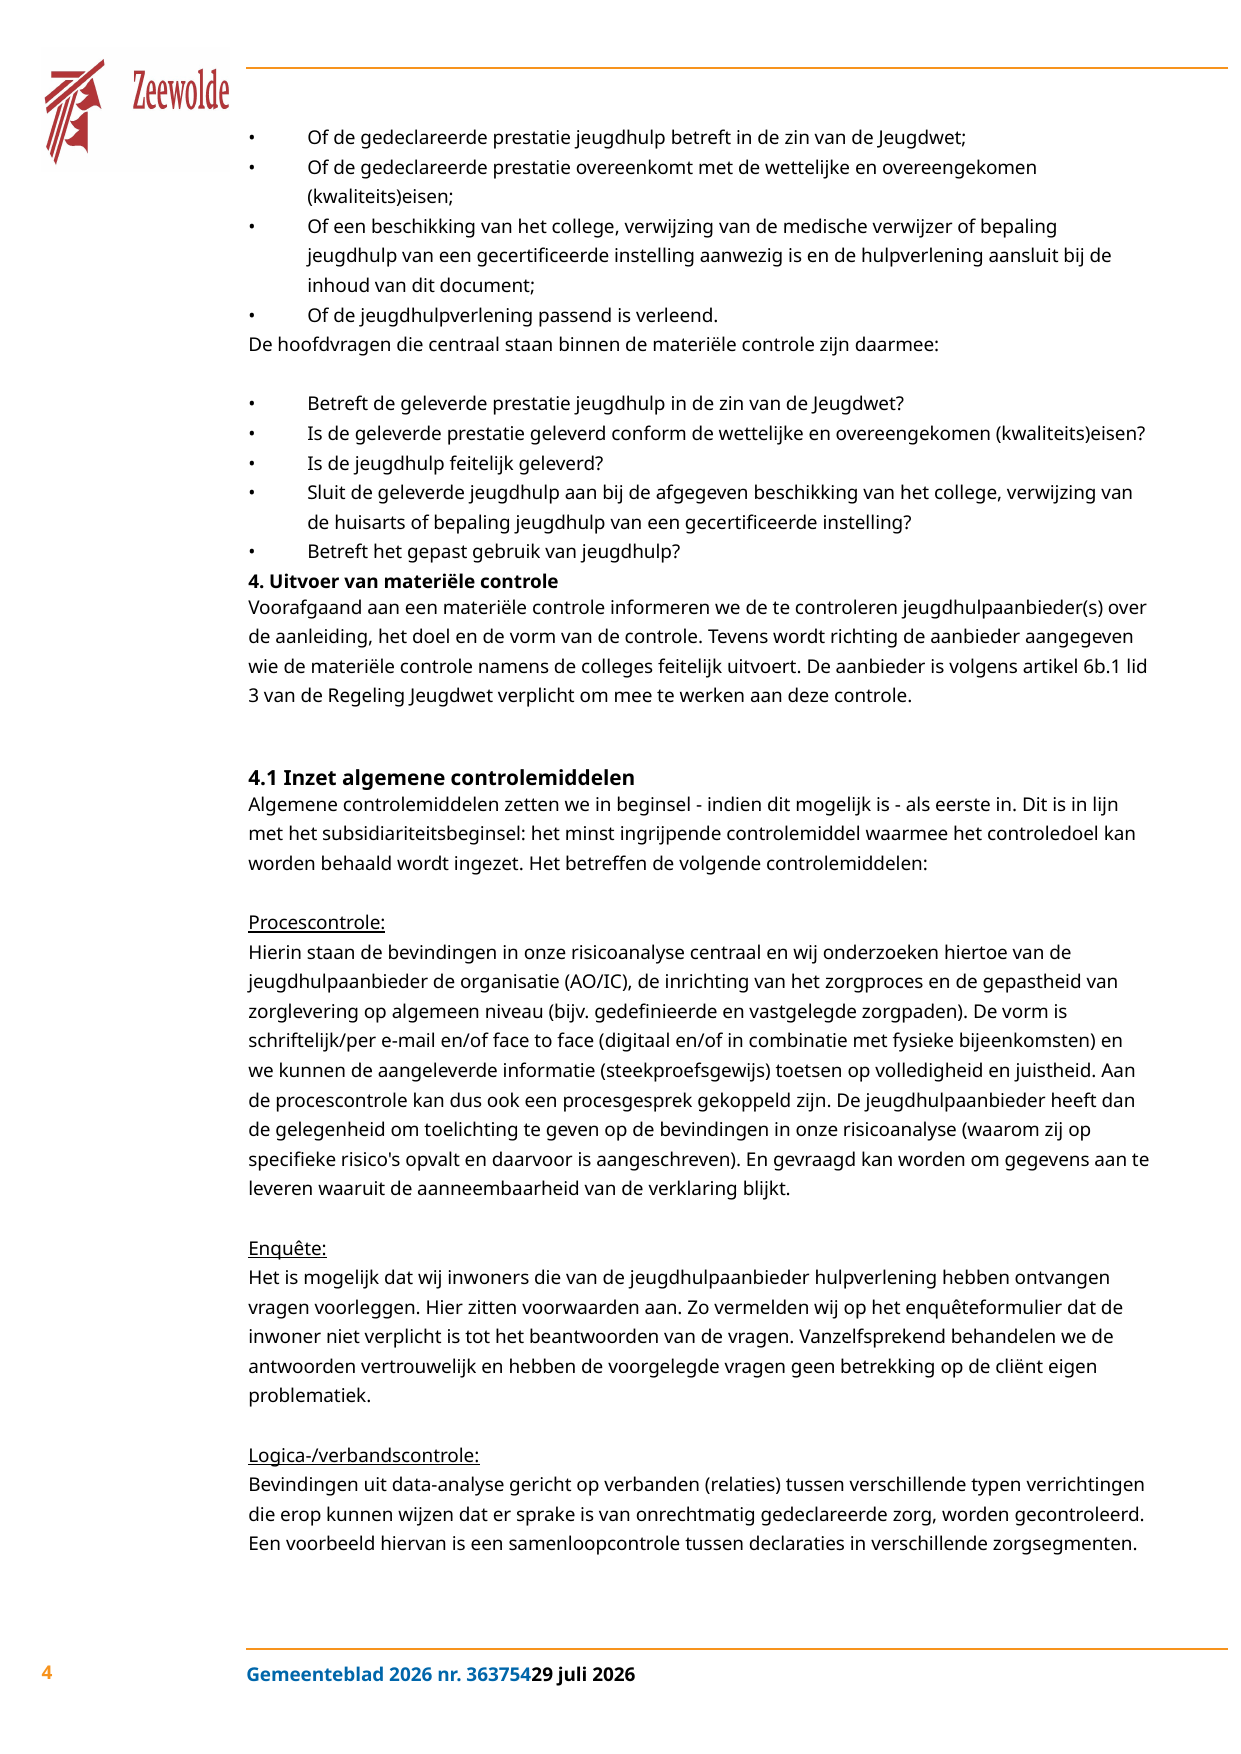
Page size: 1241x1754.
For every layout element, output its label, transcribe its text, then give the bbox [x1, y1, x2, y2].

list Betreft het gepast gebruik van jeugdhulp? [248, 538, 1152, 564]
list Of een beschikking van het college, verwijzing van de medische verwijzer of bepaling jeugdhulp van een gecertificeerde instelling aanwezig is en de hulpverlening aansluit bij de inhoud van dit document; [248, 213, 1152, 298]
text De hoofdvragen die centraal staan binnen de materiële controle zijn daarmee: [248, 331, 1152, 357]
text Hierin staan de bevindingen in onze risicoanalyse centraal en wij onderzoeken hiertoe van de jeugdhulpaanbieder de organisatie (AO/IC), de inrichting van het zorgproces en de gepastheid van zorglevering op algemeen niveau (bijv. gedefinieerde en vastgelegde zorgpaden). De vorm is schriftelijk/per e-mail en/of face to face (digitaal en/of in combinatie met fysieke bijeenkomsten) en we kunnen de aangeleverde informatie (steekproefsgewijs) toetsen op volledigheid en juistheid. Aan de procescontrole kan dus ook een procesgesprek gekoppeld zijn. De jeugdhulpaanbieder heeft dan de gelegenheid om toelichting te geven op de bevindingen in onze risicoanalyse (waarom zij op specifieke risico's opvalt en daarvoor is aangeschreven). En gevraagd kan worden om gegevens aan te leveren waaruit de aanneembaarheid van de verklaring blijkt. [248, 939, 1152, 1201]
text Logica-/verbandscontrole: [248, 1442, 1152, 1468]
text 4. Uitvoer van materiële controle [248, 568, 1152, 594]
list Of de jeugdhulpverlening passend is verleend. [248, 302, 1152, 328]
list Is de geleverde prestatie geleverd conform de wettelijke en overeengekomen (kwaliteits)eisen? [248, 420, 1152, 446]
text Enquête: [248, 1235, 1152, 1261]
list Is de jeugdhulp feitelijk geleverd? [248, 450, 1152, 476]
picture [41, 47, 231, 172]
list Of de gedeclareerde prestatie jeugdhulp betreft in de zin van de Jeugdwet; [248, 124, 1152, 150]
list Sluit de geleverde jeugdhulp aan bij de afgegeven beschikking van het college, verwijzing van de huisarts of bepaling jeugdhulp van een gecertificeerde instelling? [248, 479, 1152, 535]
list Betreft de geleverde prestatie jeugdhulp in de zin van de Jeugdwet? [248, 391, 1152, 416]
list Of de gedeclareerde prestatie overeenkomt met de wettelijke en overeengekomen (kwaliteits)eisen; [248, 154, 1152, 209]
text Bevindingen uit data-analyse gericht op verbanden (relaties) tussen verschillende typen verrichtingen die erop kunnen wijzen dat er sprake is van onrechtmatig gedeclareerde zorg, worden gecontroleerd. Een voorbeeld hiervan is een samenloopcontrole tussen declaraties in verschillende zorgsegmenten. [248, 1471, 1152, 1556]
text Procescontrole: [248, 909, 1152, 935]
text Algemene controlemiddelen zetten we in beginsel - indien dit mogelijk is - als eerste in. Dit is in lijn met het subsidiariteitsbeginsel: het minst ingrijpende controlemiddel waarmee het controledoel kan worden behaald wordt ingezet. Het betreffen de volgende controlemiddelen: [248, 791, 1152, 876]
text Voorafgaand aan een materiële controle informeren we de te controleren jeugdhulpaanbieder(s) over de aanleiding, het doel en de vorm van de controle. Tevens wordt richting de aanbieder aangegeven wie de materiële controle namens de colleges feitelijk uitvoert. De aanbieder is volgens artikel 6b.1 lid 3 van de Regeling Jeugdwet verplicht om mee te werken aan deze controle. [248, 594, 1152, 708]
text Het is mogelijk dat wij inwoners die van de jeugdhulpaanbieder hulpverlening hebben ontvangen vragen voorleggen. Hier zitten voorwaarden aan. Zo vermelden wij op het enquêteformulier dat de inwoner niet verplicht is tot het beantwoorden van de vragen. Vanzelfsprekend behandelen we de antwoorden vertrouwelijk en hebben de voorgelegde vragen geen betrekking op de cliënt eigen problematiek. [248, 1264, 1152, 1408]
text 4.1 Inzet algemene controlemiddelen [248, 763, 1152, 791]
